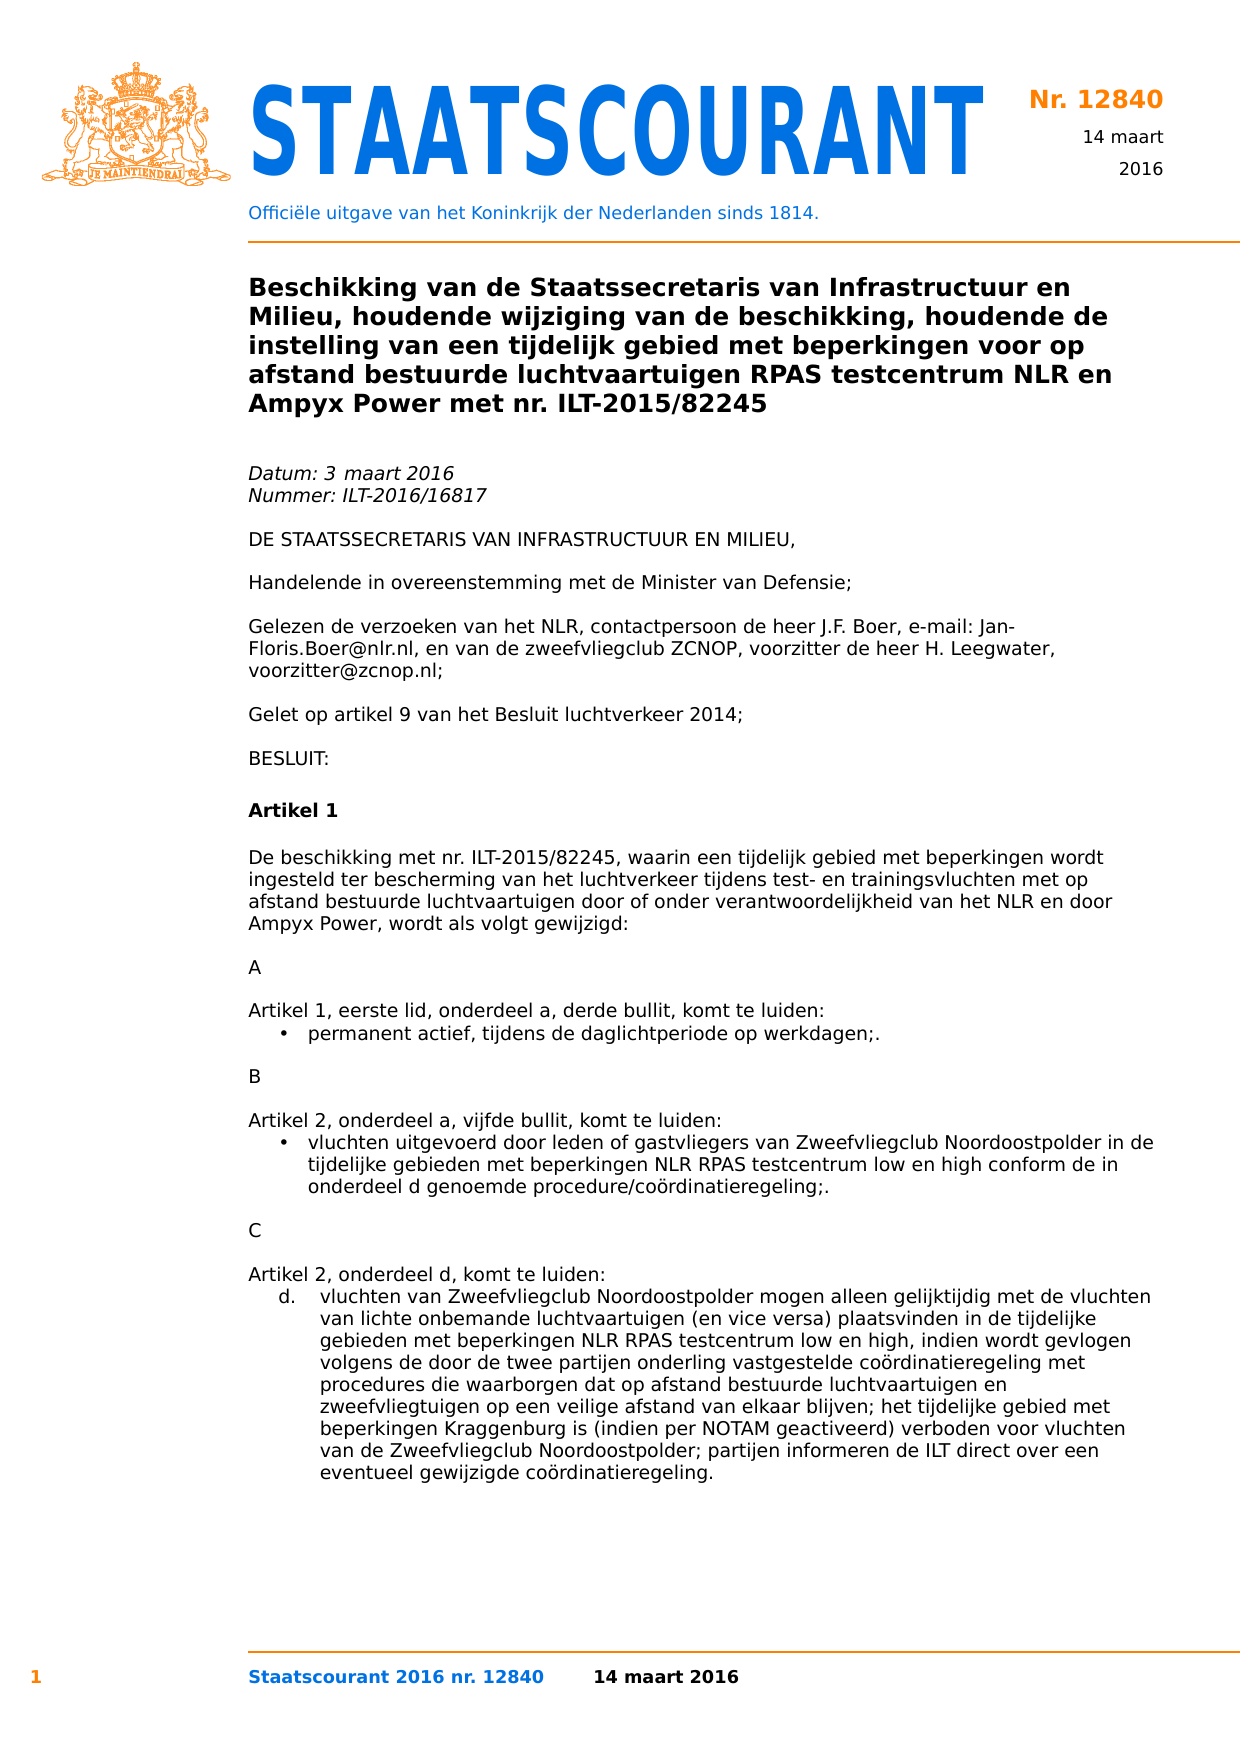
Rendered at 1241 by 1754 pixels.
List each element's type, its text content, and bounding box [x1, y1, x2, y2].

text BESLUIT: [248, 748, 1163, 770]
table_header STAATSCOURANT [248, 62, 998, 203]
text Nummer: ILT-2016/16817 [248, 484, 1163, 507]
picture [41, 62, 231, 186]
text Gelet op artikel 9 van het Besluit luchtverkeer 2014; [248, 704, 1163, 726]
text De beschikking met nr. ILT-2015/82245, waarin een tijdelijk gebied met beperkingen wordt ingesteld ter bescherming van het luchtverkeer tijdens test- en trainingsvluchten met op afstand bestuurde luchtvaartuigen door of onder verantwoordelijkheid van het NLR en door Ampyx Power, wordt als volgt gewijzigd: [248, 847, 1163, 935]
subtitle Beschikking van de Staatssecretaris van Infrastructuur en Milieu, houdende wijziging van de beschikking, houdende de instelling van een tijdelijk gebied met beperkingen voor op afstand bestuurde luchtvaartuigen RPAS testcentrum NLR en Ampyx Power met nr. ILT-2015/82245 [248, 273, 1163, 419]
text Handelende in overeenstemming met de Minister van Defensie; [248, 572, 1163, 594]
text d. vluchten van Zweefvliegclub Noordoostpolder mogen alleen gelijktijdig met de vluchten van lichte onbemande luchtvaartuigen (en vice versa) plaatsvinden in de tijdelijke gebieden met beperkingen NLR RPAS testcentrum low en high, indien wordt gevlogen volgens de door de twee partijen onderling vastgestelde coördinatieregeling met procedures die waarborgen dat op afstand bestuurde luchtvaartuigen en zweefvliegtuigen op een veilige afstand van elkaar blijven; het tijdelijke gebied met beperkingen Kraggenburg is (indien per NOTAM geactiveerd) verboden voor vluchten van de Zweefvliegclub Noordoostpolder; partijen informeren de ILT direct over een eventueel gewijzigde coördinatieregeling. [278, 1286, 1163, 1483]
text B [248, 1066, 1163, 1088]
text C [248, 1220, 1163, 1242]
text Artikel 2, onderdeel d, komt te luiden: [248, 1264, 1163, 1286]
text • permanent actief, tijdens de daglichtperiode op werkdagen;. [278, 1022, 1163, 1044]
table_cell 2016 [998, 153, 1240, 203]
text • vluchten uitgevoerd door leden of gastvliegers van Zweefvliegclub Noordoostpolder in de tijdelijke gebieden met beperkingen NLR RPAS testcentrum low en high conform de in onderdeel d genoemde procedure/coördinatieregeling;. [278, 1132, 1163, 1198]
text Artikel 1, eerste lid, onderdeel a, derde bullit, komt te luiden: [248, 1000, 1163, 1022]
text A [248, 957, 1163, 978]
table_header [25, 62, 248, 241]
text Datum: 3 maart 2016 [248, 463, 1163, 484]
table_header Nr. 12840 [998, 62, 1240, 121]
subtitle Artikel 1 [248, 800, 1163, 822]
table_cell 14 maart [998, 121, 1240, 153]
text Gelezen de verzoeken van het NLR, contactpersoon de heer J.F. Boer, e-mail: Jan-Floris.Boer@nlr.nl, en van de zweefvliegclub ZCNOP, voorzitter de heer H. Leegwater, voorzitter@zcnop.nl; [248, 616, 1163, 682]
text DE STAATSSECRETARIS VAN INFRASTRUCTUUR EN MILIEU, [248, 528, 1163, 550]
text Artikel 2, onderdeel a, vijfde bullit, komt te luiden: [248, 1110, 1163, 1132]
table_cell Officiële uitgave van het Koninkrijk der Nederlanden sinds 1814. [248, 203, 1240, 241]
